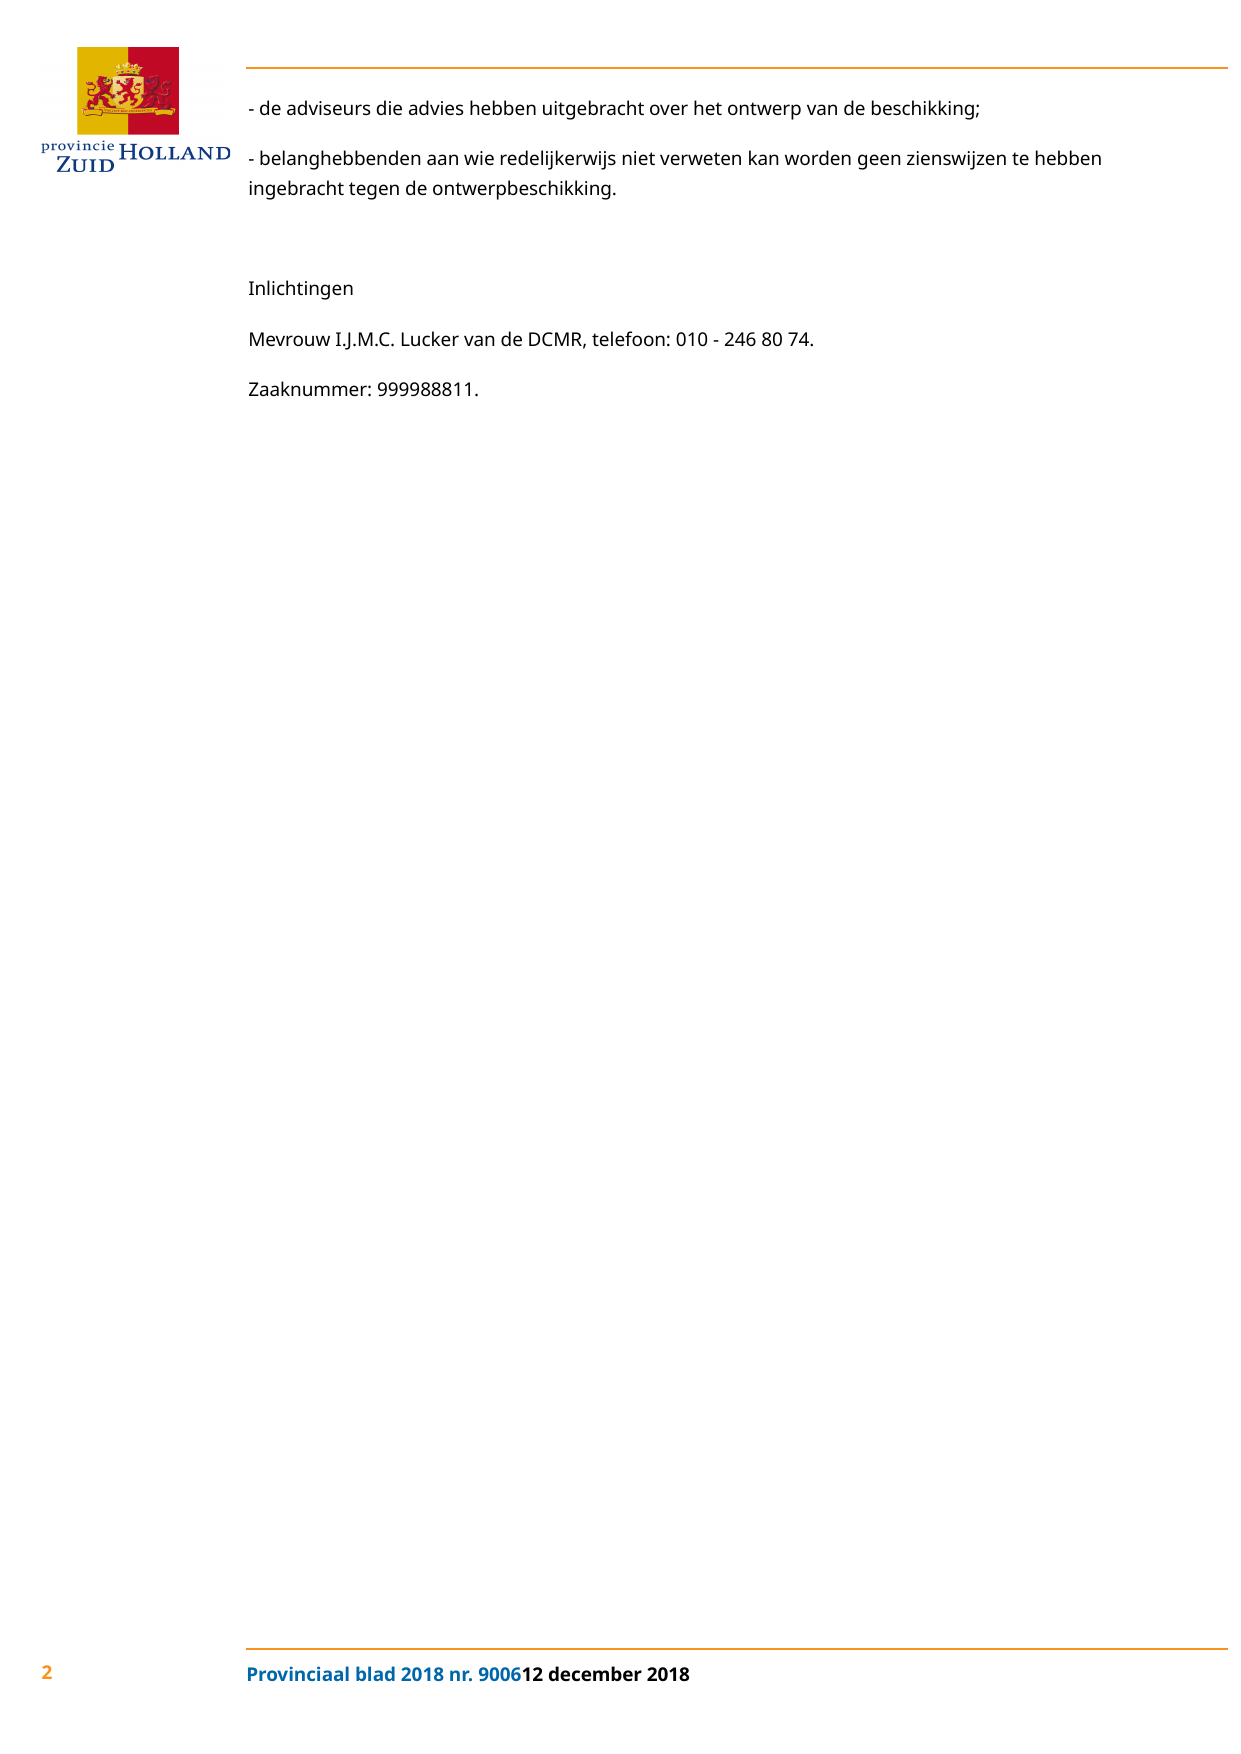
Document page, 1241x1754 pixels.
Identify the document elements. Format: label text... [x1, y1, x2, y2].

text - de adviseurs die advies hebben uitgebracht over het ontwerp van de beschikking; [248, 95, 1152, 121]
text - belanghebbenden aan wie redelijkerwijs niet verweten kan worden geen zienswijzen te hebben ingebracht tegen de ontwerpbeschikking. [248, 145, 1152, 201]
text Inlichtingen [248, 276, 1152, 301]
text Mevrouw I.J.M.C. Lucker van de DCMR, telefoon: 010 - 246 80 74. [248, 326, 1152, 352]
picture [41, 47, 231, 172]
text Zaaknummer: 999988811. [248, 376, 1152, 402]
